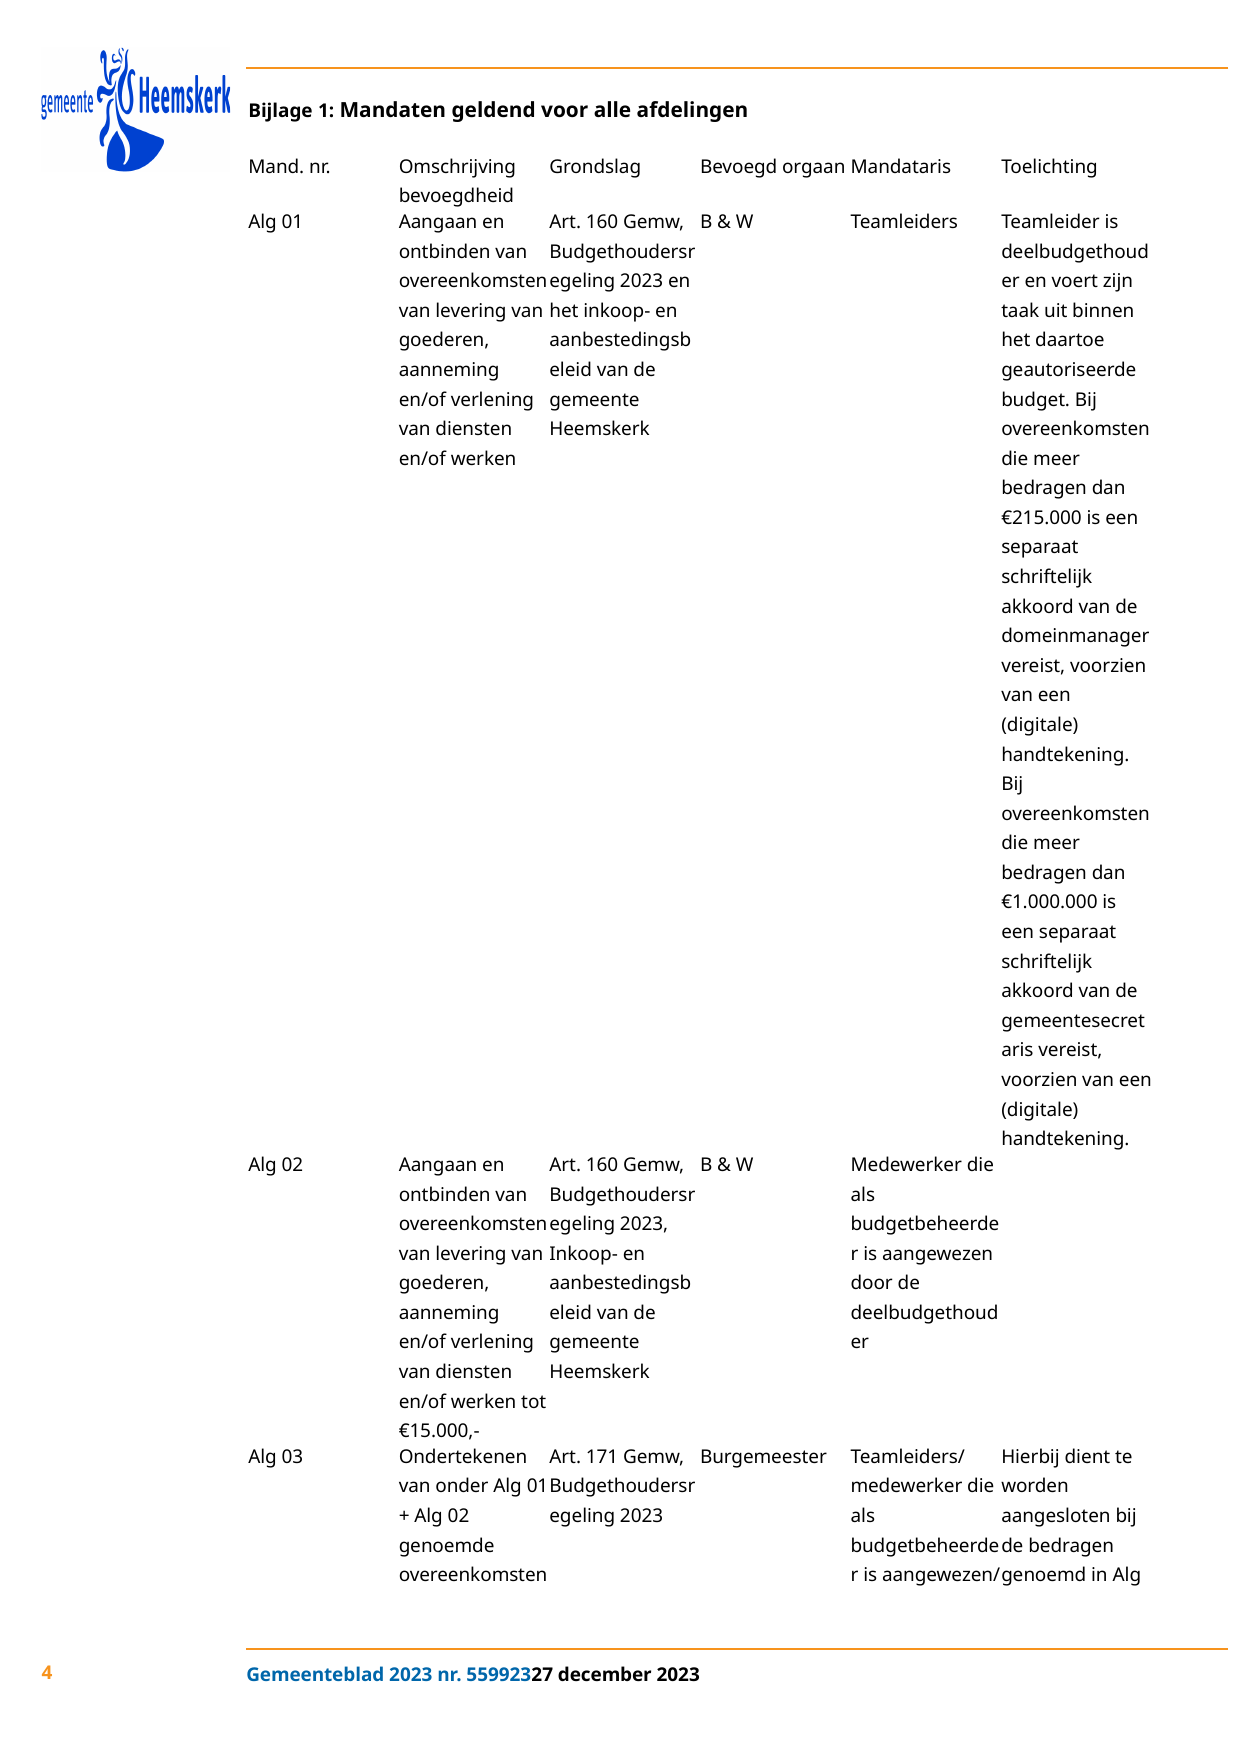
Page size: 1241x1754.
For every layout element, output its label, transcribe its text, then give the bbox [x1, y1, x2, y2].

table_header Bevoegd orgaan [700, 153, 850, 208]
table_cell Art. 171 Gemw, Budgethoudersregeling 2023 [549, 1443, 700, 1587]
table_cell Teamleiders [850, 208, 1001, 1151]
table_cell Ondertekenen van onder Alg 01 + Alg 02 genoemde overeenkomsten [399, 1443, 549, 1587]
table_cell Alg 01 [248, 208, 398, 1151]
table_cell B & W [700, 208, 850, 1151]
table_cell Art. 160 Gemw, Budgethoudersregeling 2023, Inkoop- en aanbestedingsbeleid van de gemeente Heemskerk [549, 1151, 700, 1443]
table_header Toelichting [1001, 153, 1152, 208]
table_header Grondslag [549, 153, 700, 208]
table_cell B & W [700, 1151, 850, 1443]
table_header Omschrijving bevoegdheid [399, 153, 549, 208]
table_cell Hierbij dient te worden aangesloten bij de bedragen genoemd in Alg [1001, 1443, 1152, 1587]
picture [41, 47, 231, 172]
table_cell Teamleiders/ medewerker die als budgetbeheerder is aangewezen/ [850, 1443, 1001, 1587]
table_cell Alg 02 [248, 1151, 398, 1443]
table_cell Teamleider is deelbudgethouder en voert zijn taak uit binnen het daartoe geautoriseerde budget. Bij overeenkomsten die meer bedragen dan €215.000 is een separaat schriftelijk akkoord van de domeinmanager vereist, voorzien van een (digitale) handtekening. Bij overeenkomsten die meer bedragen dan €1.000.000 is een separaat schriftelijk akkoord van de gemeentesecretaris vereist, voorzien van een (digitale) handtekening. [1001, 208, 1152, 1151]
table_cell Aangaan en ontbinden van overeenkomsten van levering van goederen, aanneming en/of verlening van diensten en/of werken [399, 208, 549, 1151]
table_cell Medewerker die als budgetbeheerder is aangewezen door de deelbudgethouder [850, 1151, 1001, 1443]
table_header Mandataris [850, 153, 1001, 208]
table_cell [1001, 1151, 1152, 1443]
table_header Mand. nr. [248, 153, 398, 208]
table_cell Alg 03 [248, 1443, 398, 1587]
table_cell Aangaan en ontbinden van overeenkomsten van levering van goederen, aanneming en/of verlening van diensten en/of werken tot €15.000,- [399, 1151, 549, 1443]
table_cell Art. 160 Gemw, Budgethoudersregeling 2023 en het inkoop- en aanbestedingsbeleid van de gemeente Heemskerk [549, 208, 700, 1151]
table_cell Burgemeester [700, 1443, 850, 1587]
text Bijlage 1: Mandaten geldend voor alle afdelingen [248, 95, 1152, 123]
